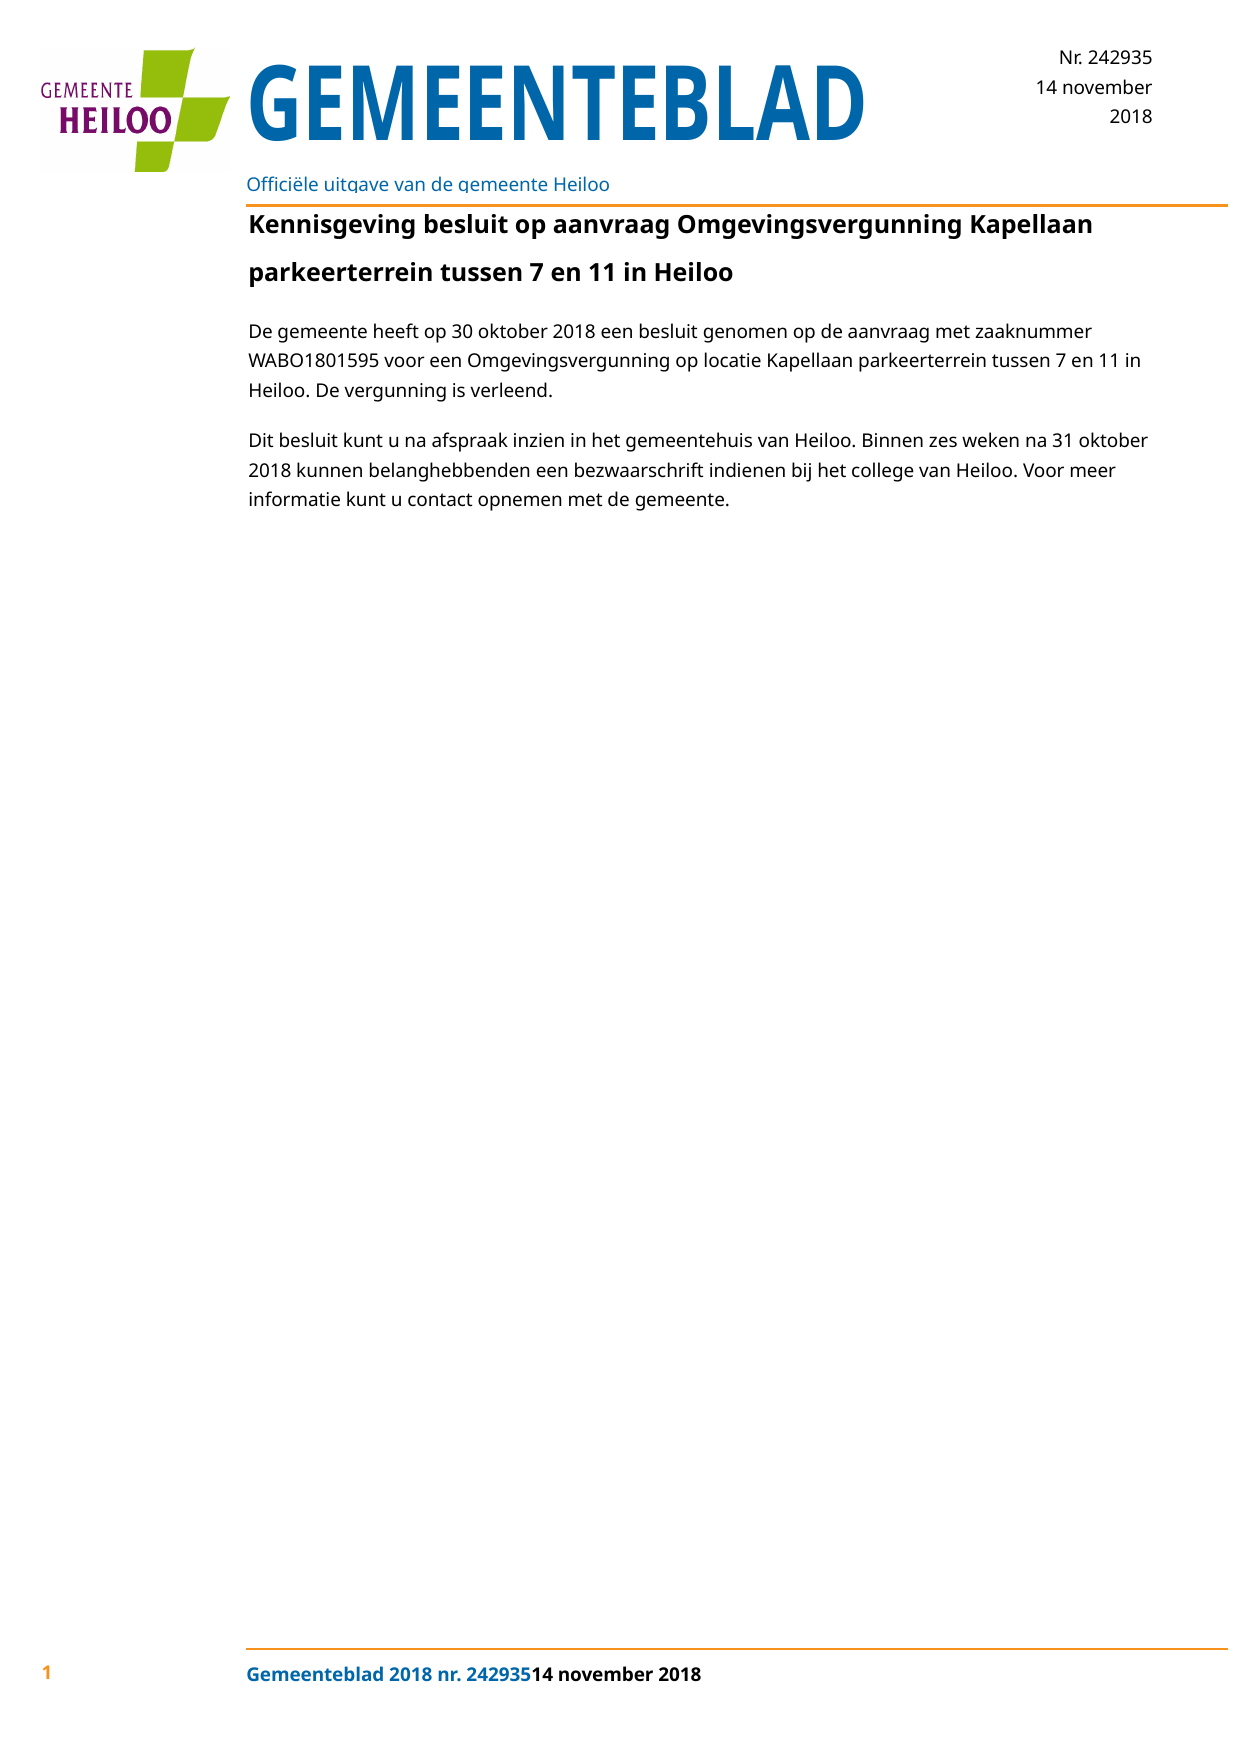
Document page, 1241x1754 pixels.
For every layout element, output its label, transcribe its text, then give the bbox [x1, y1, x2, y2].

text De gemeente heeft op 30 oktober 2018 een besluit genomen op de aanvraag met zaaknummer WABO1801595 voor een Omgevingsvergunning op locatie Kapellaan parkeerterrein tussen 7 en 11 in Heiloo. De vergunning is verleend. [248, 318, 1152, 403]
picture [41, 47, 231, 172]
text Kennisgeving besluit op aanvraag Omgevingsvergunning Kapellaan parkeerterrein tussen 7 en 11 in Heiloo [248, 207, 1152, 288]
text Dit besluit kunt u na afspraak inzien in het gemeentehuis van Heiloo. Binnen zes weken na 31 oktober 2018 kunnen belanghebbenden een bezwaarschrift indienen bij het college van Heiloo. Voor meer informatie kunt u contact opnemen met de gemeente. [248, 427, 1152, 512]
